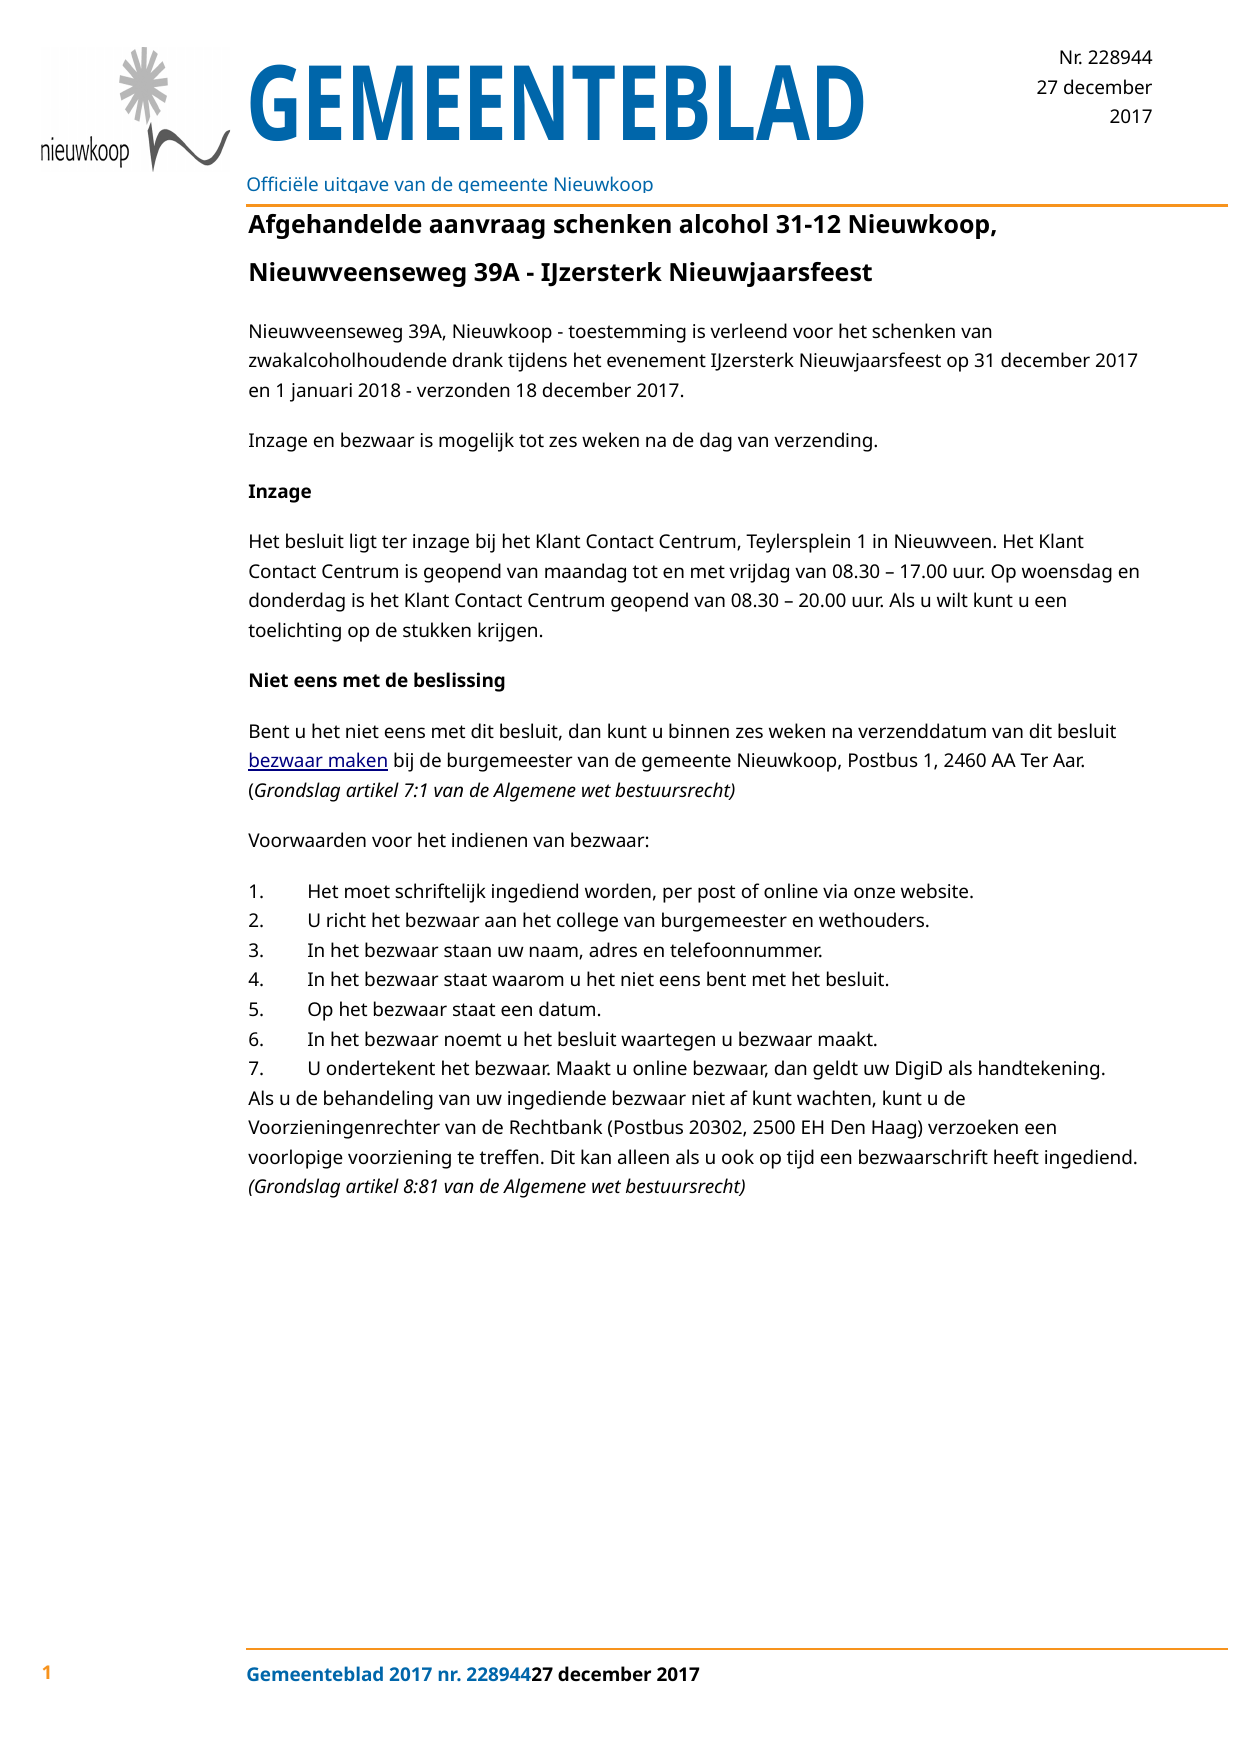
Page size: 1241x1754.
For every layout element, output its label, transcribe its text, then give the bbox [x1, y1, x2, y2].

text Voorwaarden voor het indienen van bezwaar: [248, 827, 1152, 853]
picture [41, 47, 231, 172]
text Het besluit ligt ter inzage bij het Klant Contact Centrum, Teylersplein 1 in Nieuwveen. Het Klant Contact Centrum is geopend van maandag tot en met vrijdag van 08.30 – 17.00 uur. Op woensdag en donderdag is het Klant Contact Centrum geopend van 08.30 – 20.00 uur. Als u wilt kunt u een toelichting op de stukken krijgen. [248, 528, 1152, 643]
text Nieuwveenseweg 39A, Nieuwkoop - toestemming is verleend voor het schenken van zwakalcoholhoudende drank tijdens het evenement IJzersterk Nieuwjaarsfeest op 31 december 2017 en 1 januari 2018 - verzonden 18 december 2017. [248, 318, 1152, 403]
list Op het bezwaar staat een datum. [248, 996, 1152, 1022]
list U ondertekent het bezwaar. Maakt u online bezwaar, dan geldt uw DigiD als handtekening. [248, 1055, 1152, 1081]
list In het bezwaar staan uw naam, adres en telefoonnummer. [248, 937, 1152, 963]
list U richt het bezwaar aan het college van burgemeester en wethouders. [248, 907, 1152, 933]
text Niet eens met de beslissing [248, 667, 1152, 693]
text Inzage [248, 478, 1152, 504]
text Als u de behandeling van uw ingediende bezwaar niet af kunt wachten, kunt u de Voorzieningenrechter van de Rechtbank (Postbus 20302, 2500 EH Den Haag) verzoeken een voorlopige voorziening te treffen. Dit kan alleen als u ook op tijd een bezwaarschrift heeft ingediend. (Grondslag artikel 8:81 van de Algemene wet bestuursrecht) [248, 1085, 1152, 1199]
text Afgehandelde aanvraag schenken alcohol 31-12 Nieuwkoop, Nieuwveenseweg 39A - IJzersterk Nieuwjaarsfeest [248, 207, 1152, 288]
list In het bezwaar staat waarom u het niet eens bent met het besluit. [248, 967, 1152, 992]
text Inzage en bezwaar is mogelijk tot zes weken na de dag van verzending. [248, 427, 1152, 453]
text Bent u het niet eens met dit besluit, dan kunt u binnen zes weken na verzenddatum van dit besluit bezwaar maken bij de burgemeester van de gemeente Nieuwkoop, Postbus 1, 2460 AA Ter Aar. (Grondslag artikel 7:1 van de Algemene wet bestuursrecht) [248, 718, 1152, 803]
list Het moet schriftelijk ingediend worden, per post of online via onze website. [248, 878, 1152, 904]
list In het bezwaar noemt u het besluit waartegen u bezwaar maakt. [248, 1026, 1152, 1052]
